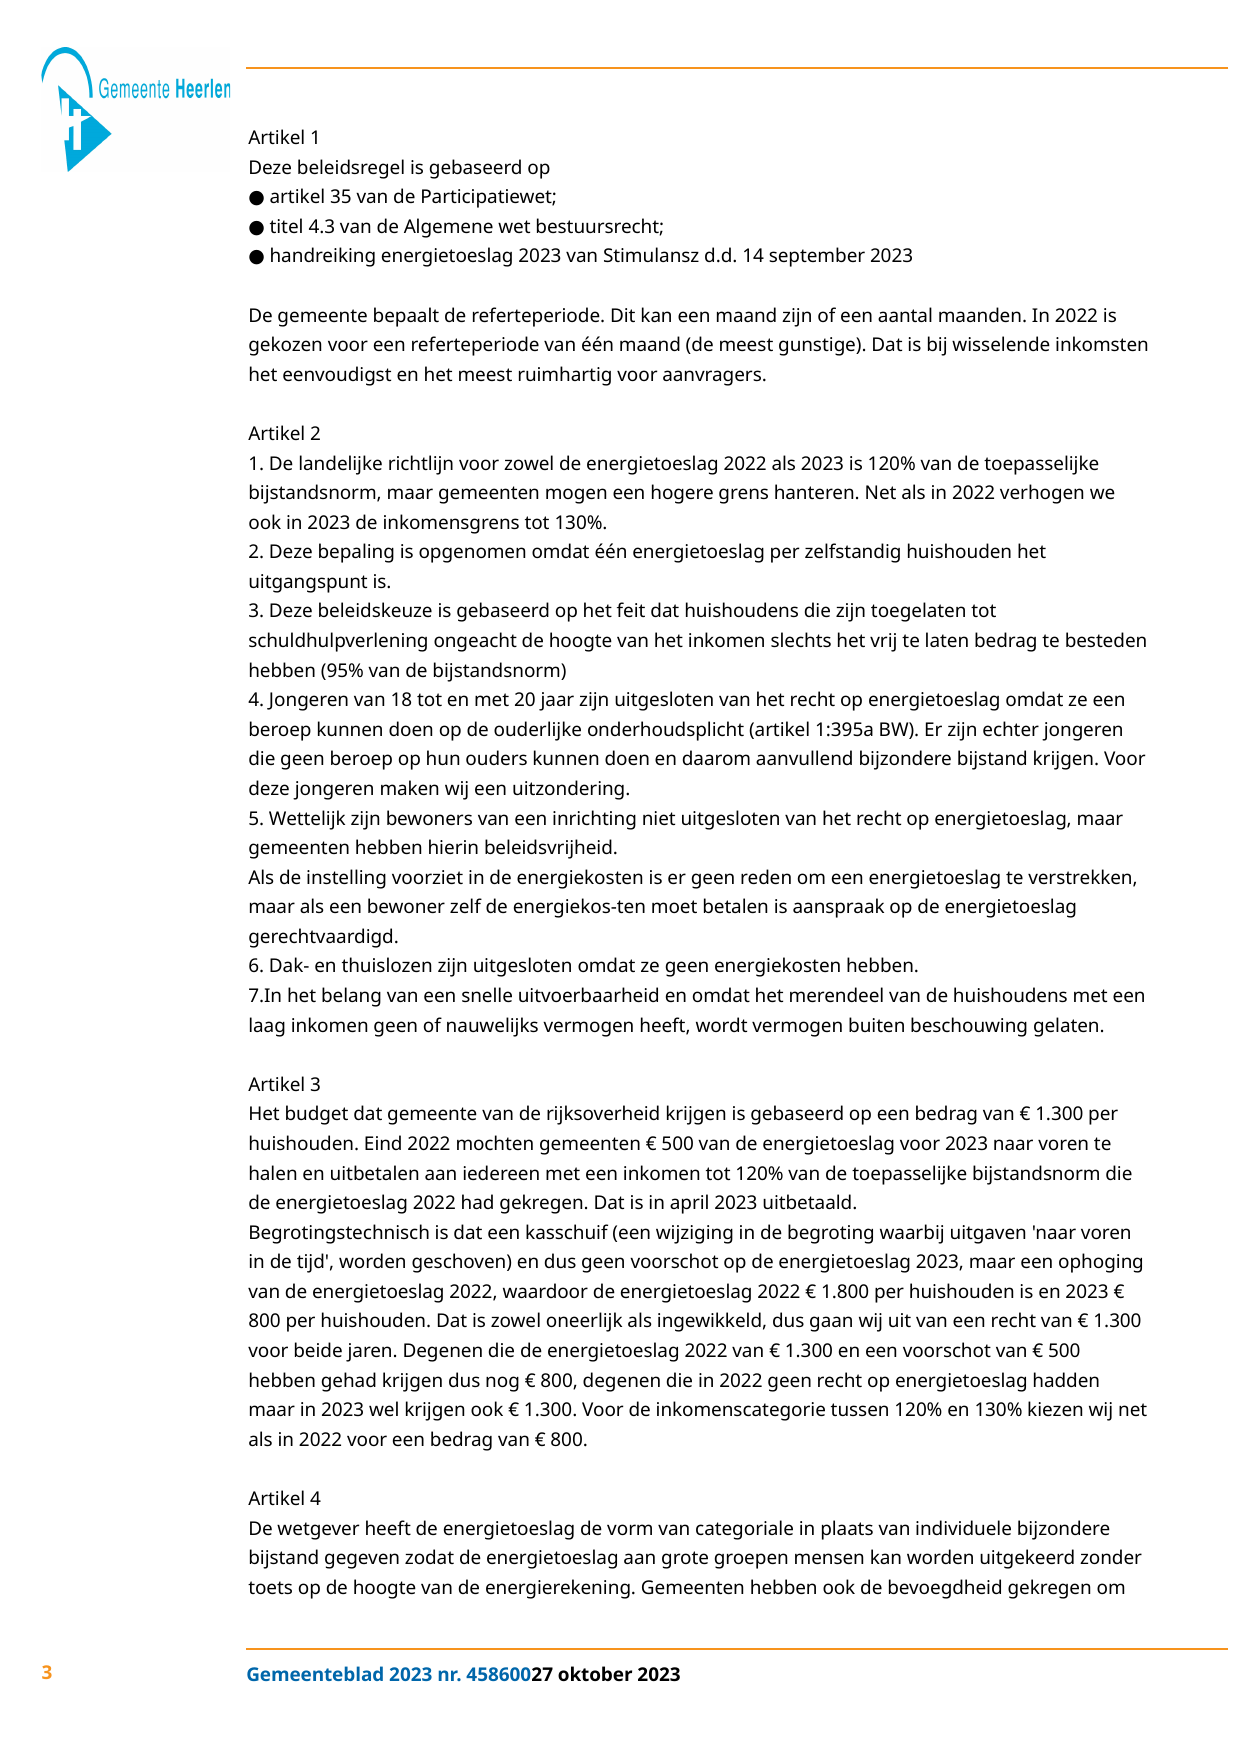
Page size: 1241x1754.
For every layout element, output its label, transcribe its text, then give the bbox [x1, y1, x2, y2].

text Artikel 3 [248, 1071, 1152, 1097]
text 5. Wettelijk zijn bewoners van een inrichting niet uitgesloten van het recht op energietoeslag, maar gemeenten hebben hierin beleidsvrijheid. [248, 805, 1152, 860]
text Als de instelling voorziet in de energiekosten is er geen reden om een energietoeslag te verstrekken, maar als een bewoner zelf de energiekos-ten moet betalen is aanspraak op de energietoeslag gerechtvaardigd. [248, 864, 1152, 949]
text Begrotingstechnisch is dat een kasschuif (een wijziging in de begroting waarbij uitgaven 'naar voren in de tijd', worden geschoven) en dus geen voorschot op de energietoeslag 2023, maar een ophoging van de energietoeslag 2022, waardoor de energietoeslag 2022 € 1.800 per huishouden is en 2023 € 800 per huishouden. Dat is zowel oneerlijk als ingewikkeld, dus gaan wij uit van een recht van € 1.300 voor beide jaren. Degenen die de energietoeslag 2022 van € 1.300 en een voorschot van € 500 hebben gehad krijgen dus nog € 800, degenen die in 2022 geen recht op energietoeslag hadden maar in 2023 wel krijgen ook € 1.300. Voor de inkomenscategorie tussen 120% en 130% kiezen wij net als in 2022 voor een bedrag van € 800. [248, 1219, 1152, 1452]
text Het budget dat gemeente van de rijksoverheid krijgen is gebaseerd op een bedrag van € 1.300 per huishouden. Eind 2022 mochten gemeenten € 500 van de energietoeslag voor 2023 naar voren te halen en uitbetalen aan iedereen met een inkomen tot 120% van de toepasselijke bijstandsnorm die de energietoeslag 2022 had gekregen. Dat is in april 2023 uitbetaald. [248, 1101, 1152, 1215]
text De gemeente bepaalt de referteperiode. Dit kan een maand zijn of een aantal maanden. In 2022 is gekozen voor een referteperiode van één maand (de meest gunstige). Dat is bij wisselende inkomsten het eenvoudigst en het meest ruimhartig voor aanvragers. [248, 302, 1152, 387]
text 3. Deze beleidskeuze is gebaseerd op het feit dat huishoudens die zijn toegelaten tot schuldhulpverlening ongeacht de hoogte van het inkomen slechts het vrij te laten bedrag te besteden hebben (95% van de bijstandsnorm) [248, 598, 1152, 683]
text ● artikel 35 van de Participatiewet; [248, 183, 1152, 209]
text 7.In het belang van een snelle uitvoerbaarheid en omdat het merendeel van de huishoudens met een laag inkomen geen of nauwelijks vermogen heeft, wordt vermogen buiten beschouwing gelaten. [248, 982, 1152, 1038]
text De wetgever heeft de energietoeslag de vorm van categoriale in plaats van individuele bijzondere bijstand gegeven zodat de energietoeslag aan grote groepen mensen kan worden uitgekeerd zonder toets op de hoogte van de energierekening. Gemeenten hebben ook de bevoegdheid gekregen om [248, 1515, 1152, 1600]
text Artikel 2 [248, 420, 1152, 446]
text Artikel 4 [248, 1485, 1152, 1511]
picture [41, 47, 231, 172]
text ● handreiking energietoeslag 2023 van Stimulansz d.d. 14 september 2023 [248, 243, 1152, 268]
text 6. Dak- en thuislozen zijn uitgesloten omdat ze geen energiekosten hebben. [248, 953, 1152, 978]
text Deze beleidsregel is gebaseerd op [248, 154, 1152, 180]
text 1. De landelijke richtlijn voor zowel de energietoeslag 2022 als 2023 is 120% van de toepasselijke bijstandsnorm, maar gemeenten mogen een hogere grens hanteren. Net als in 2022 verhogen we ook in 2023 de inkomensgrens tot 130%. [248, 450, 1152, 535]
text 4. Jongeren van 18 tot en met 20 jaar zijn uitgesloten van het recht op energietoeslag omdat ze een beroep kunnen doen op de ouderlijke onderhoudsplicht (artikel 1:395a BW). Er zijn echter jongeren die geen beroep op hun ouders kunnen doen en daarom aanvullend bijzondere bijstand krijgen. Voor deze jongeren maken wij een uitzondering. [248, 686, 1152, 801]
text ● titel 4.3 van de Algemene wet bestuursrecht; [248, 213, 1152, 239]
picture [41, 47, 59, 70]
text 2. Deze bepaling is opgenomen omdat één energietoeslag per zelfstandig huishouden het uitgangspunt is. [248, 538, 1152, 594]
text Artikel 1 [248, 124, 1152, 150]
